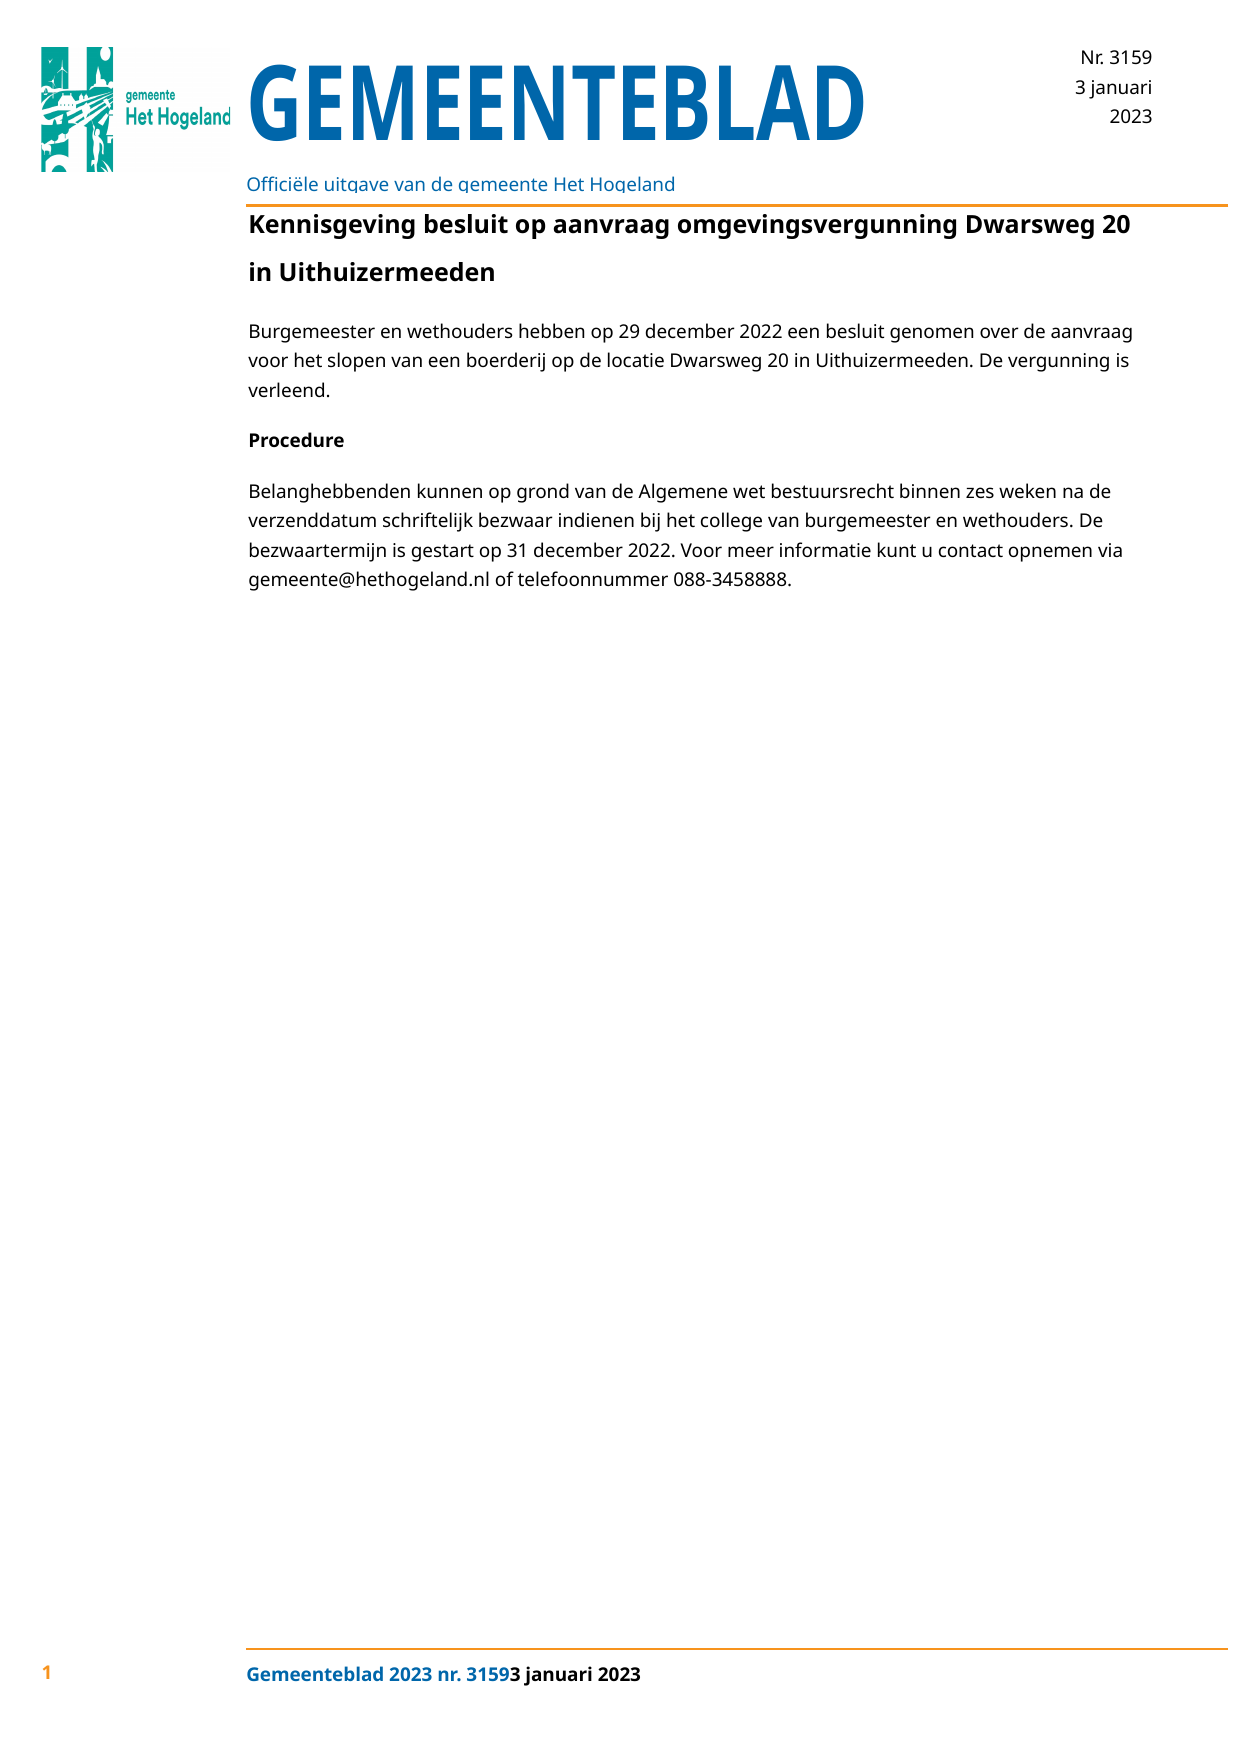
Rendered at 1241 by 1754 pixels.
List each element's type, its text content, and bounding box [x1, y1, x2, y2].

text Procedure [248, 427, 1152, 453]
text Burgemeester en wethouders hebben op 29 december 2022 een besluit genomen over de aanvraag voor het slopen van een boerderij op de locatie Dwarsweg 20 in Uithuizermeeden. De vergunning is verleend. [248, 318, 1152, 403]
text Belanghebbenden kunnen op grond van de Algemene wet bestuursrecht binnen zes weken na de verzenddatum schriftelijk bezwaar indienen bij het college van burgemeester en wethouders. De bezwaartermijn is gestart op 31 december 2022. Voor meer informatie kunt u contact opnemen via gemeente@hethogeland.nl of telefoonnummer 088-3458888. [248, 478, 1152, 592]
text Kennisgeving besluit op aanvraag omgevingsvergunning Dwarsweg 20 in Uithuizermeeden [248, 207, 1152, 288]
picture [41, 47, 231, 172]
